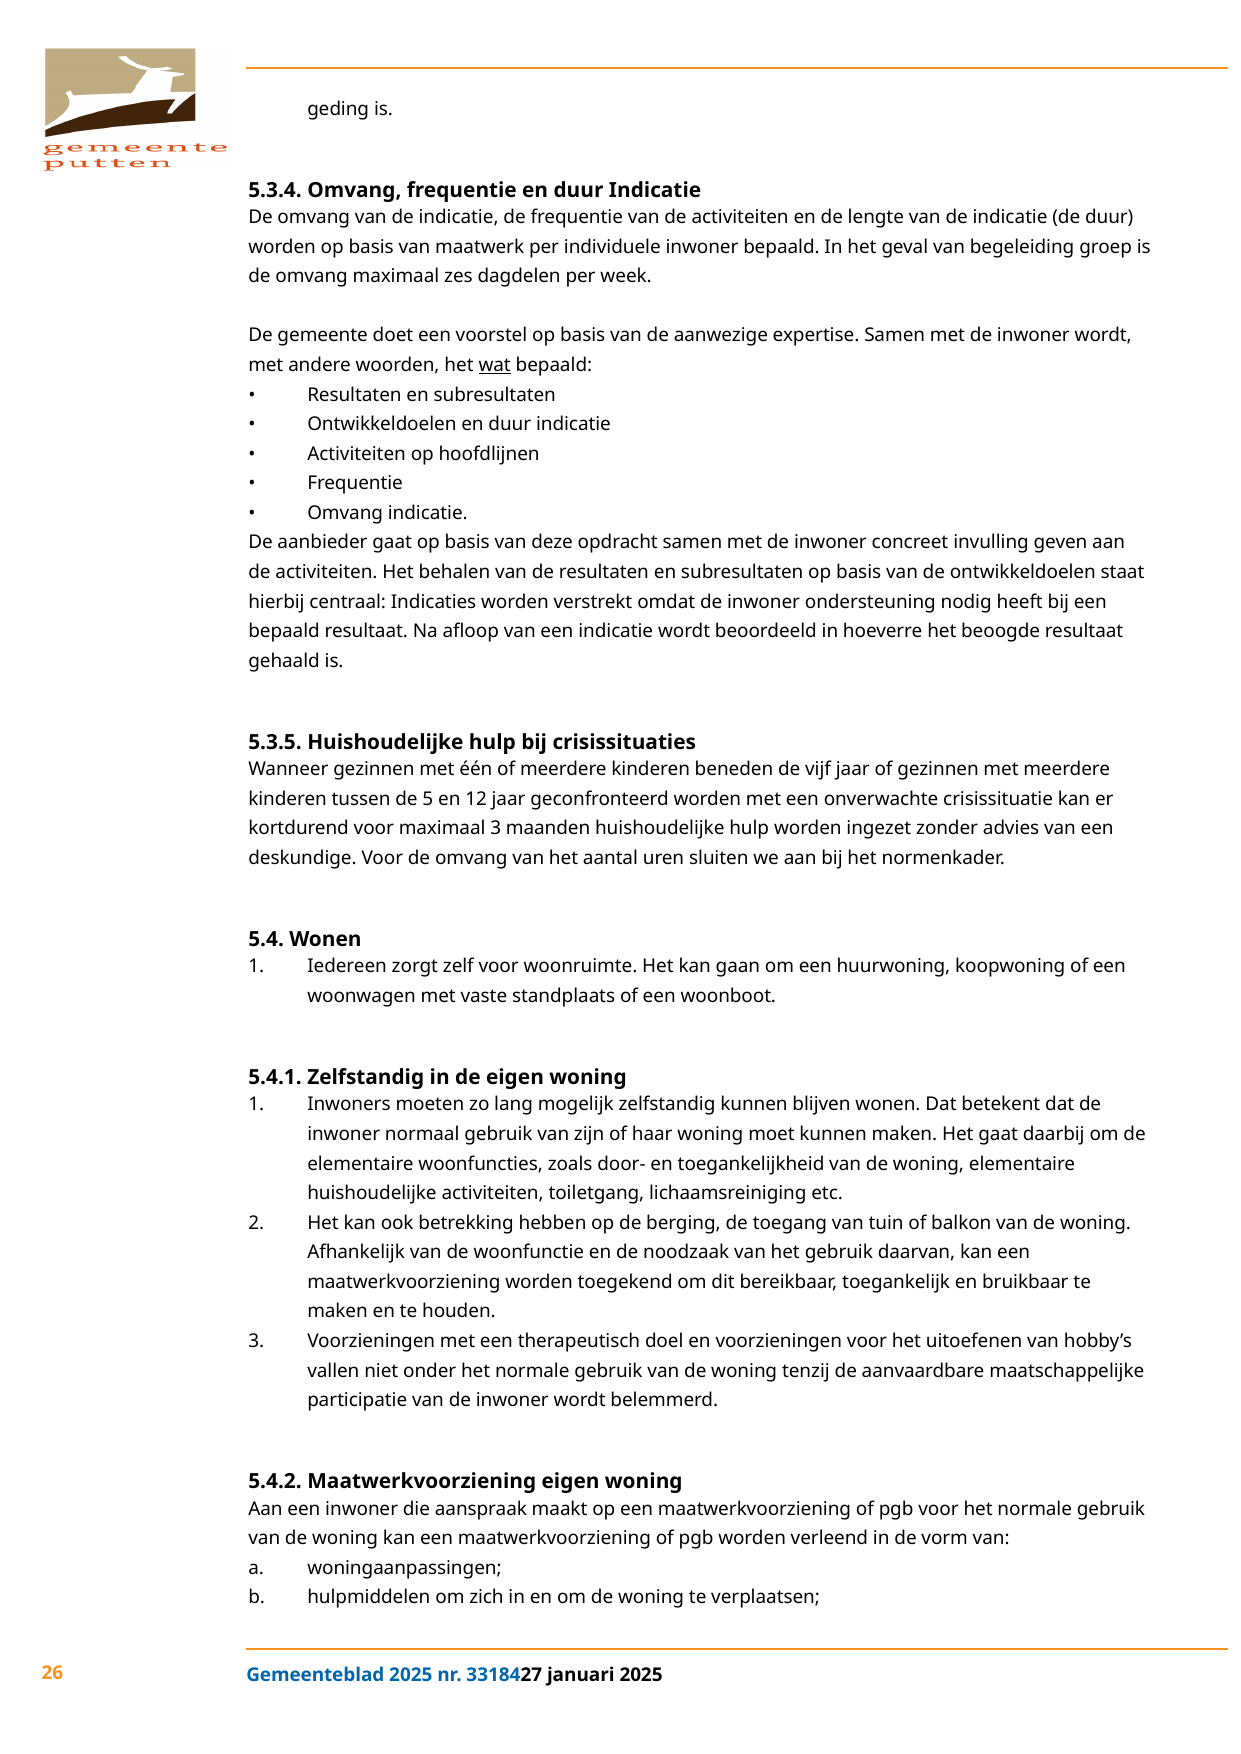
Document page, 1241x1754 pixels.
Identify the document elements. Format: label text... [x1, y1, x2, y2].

list Omvang indicatie. [248, 499, 1152, 525]
text De aanbieder gaat op basis van deze opdracht samen met de inwoner concreet invulling geven aan de activiteiten. Het behalen van de resultaten en subresultaten op basis van de ontwikkeldoelen staat hierbij centraal: Indicaties worden verstrekt omdat de inwoner ondersteuning nodig heeft bij een bepaald resultaat. Na afloop van een indicatie wordt beoordeeld in hoeverre het beoogde resultaat gehaald is. [248, 529, 1152, 673]
text Wanneer gezinnen met één of meerdere kinderen beneden de vijf jaar of gezinnen met meerdere kinderen tussen de 5 en 12 jaar geconfronteerd worden met een onverwachte crisissituatie kan er kortdurend voor maximaal 3 maanden huishoudelijke hulp worden ingezet zonder advies van een deskundige. Voor de omvang van het aantal uren sluiten we aan bij het normenkader. [248, 755, 1152, 870]
list Het kan ook betrekking hebben op de berging, de toegang van tuin of balkon van de woning. Afhankelijk van de woonfunctie en de noodzaak van het gebruik daarvan, kan een maatwerkvoorziening worden toegekend om dit bereikbaar, toegankelijk en bruikbaar te maken en te houden. [248, 1209, 1152, 1323]
text 5.4.1. Zelfstandig in de eigen woning [248, 1062, 1152, 1091]
text 5.4.2. Maatwerkvoorziening eigen woning [248, 1466, 1152, 1495]
text De omvang van de indicatie, de frequentie van de activiteiten en de lengte van de indicatie (de duur) worden op basis van maatwerk per individuele inwoner bepaald. In het geval van begeleiding groep is de omvang maximaal zes dagdelen per week. [248, 203, 1152, 288]
list Voorzieningen met een therapeutisch doel en voorzieningen voor het uitoefenen van hobby’s vallen niet onder het normale gebruik van de woning tenzij de aanvaardbare maatschappelijke participatie van de inwoner wordt belemmerd. [248, 1327, 1152, 1412]
text 5.3.5. Huishoudelijke hulp bij crisissituaties [248, 727, 1152, 755]
text De gemeente doet een voorstel op basis van de aanwezige expertise. Samen met de inwoner wordt, met andere woorden, het wat bepaald: [248, 322, 1152, 377]
list Activiteiten op hoofdlijnen [248, 440, 1152, 466]
text 5.4. Wonen [248, 924, 1152, 953]
list Resultaten en subresultaten [248, 381, 1152, 406]
list woningaanpassingen; [248, 1554, 1152, 1580]
list Inwoners moeten zo lang mogelijk zelfstandig kunnen blijven wonen. Dat betekent dat de inwoner normaal gebruik van zijn of haar woning moet kunnen maken. Het gaat daarbij om de elementaire woonfuncties, zoals door- en toegankelijkheid van de woning, elementaire huishoudelijke activiteiten, toiletgang, lichaamsreiniging etc. [248, 1091, 1152, 1205]
text Aan een inwoner die aanspraak maakt op een maatwerkvoorziening of pgb voor het normale gebruik van de woning kan een maatwerkvoorziening of pgb worden verleend in de vorm van: [248, 1495, 1152, 1550]
list Frequentie [248, 469, 1152, 495]
picture [41, 47, 231, 172]
list Iedereen zorgt zelf voor woonruimte. Het kan gaan om een huurwoning, koopwoning of een woonwagen met vaste standplaats of een woonboot. [248, 953, 1152, 1008]
list Ontwikkeldoelen en duur indicatie [248, 410, 1152, 436]
text 5.3.4. Omvang, frequentie en duur Indicatie [248, 175, 1152, 203]
list hulpmiddelen om zich in en om de woning te verplaatsen; [248, 1584, 1152, 1609]
list geding is. [248, 95, 1152, 121]
